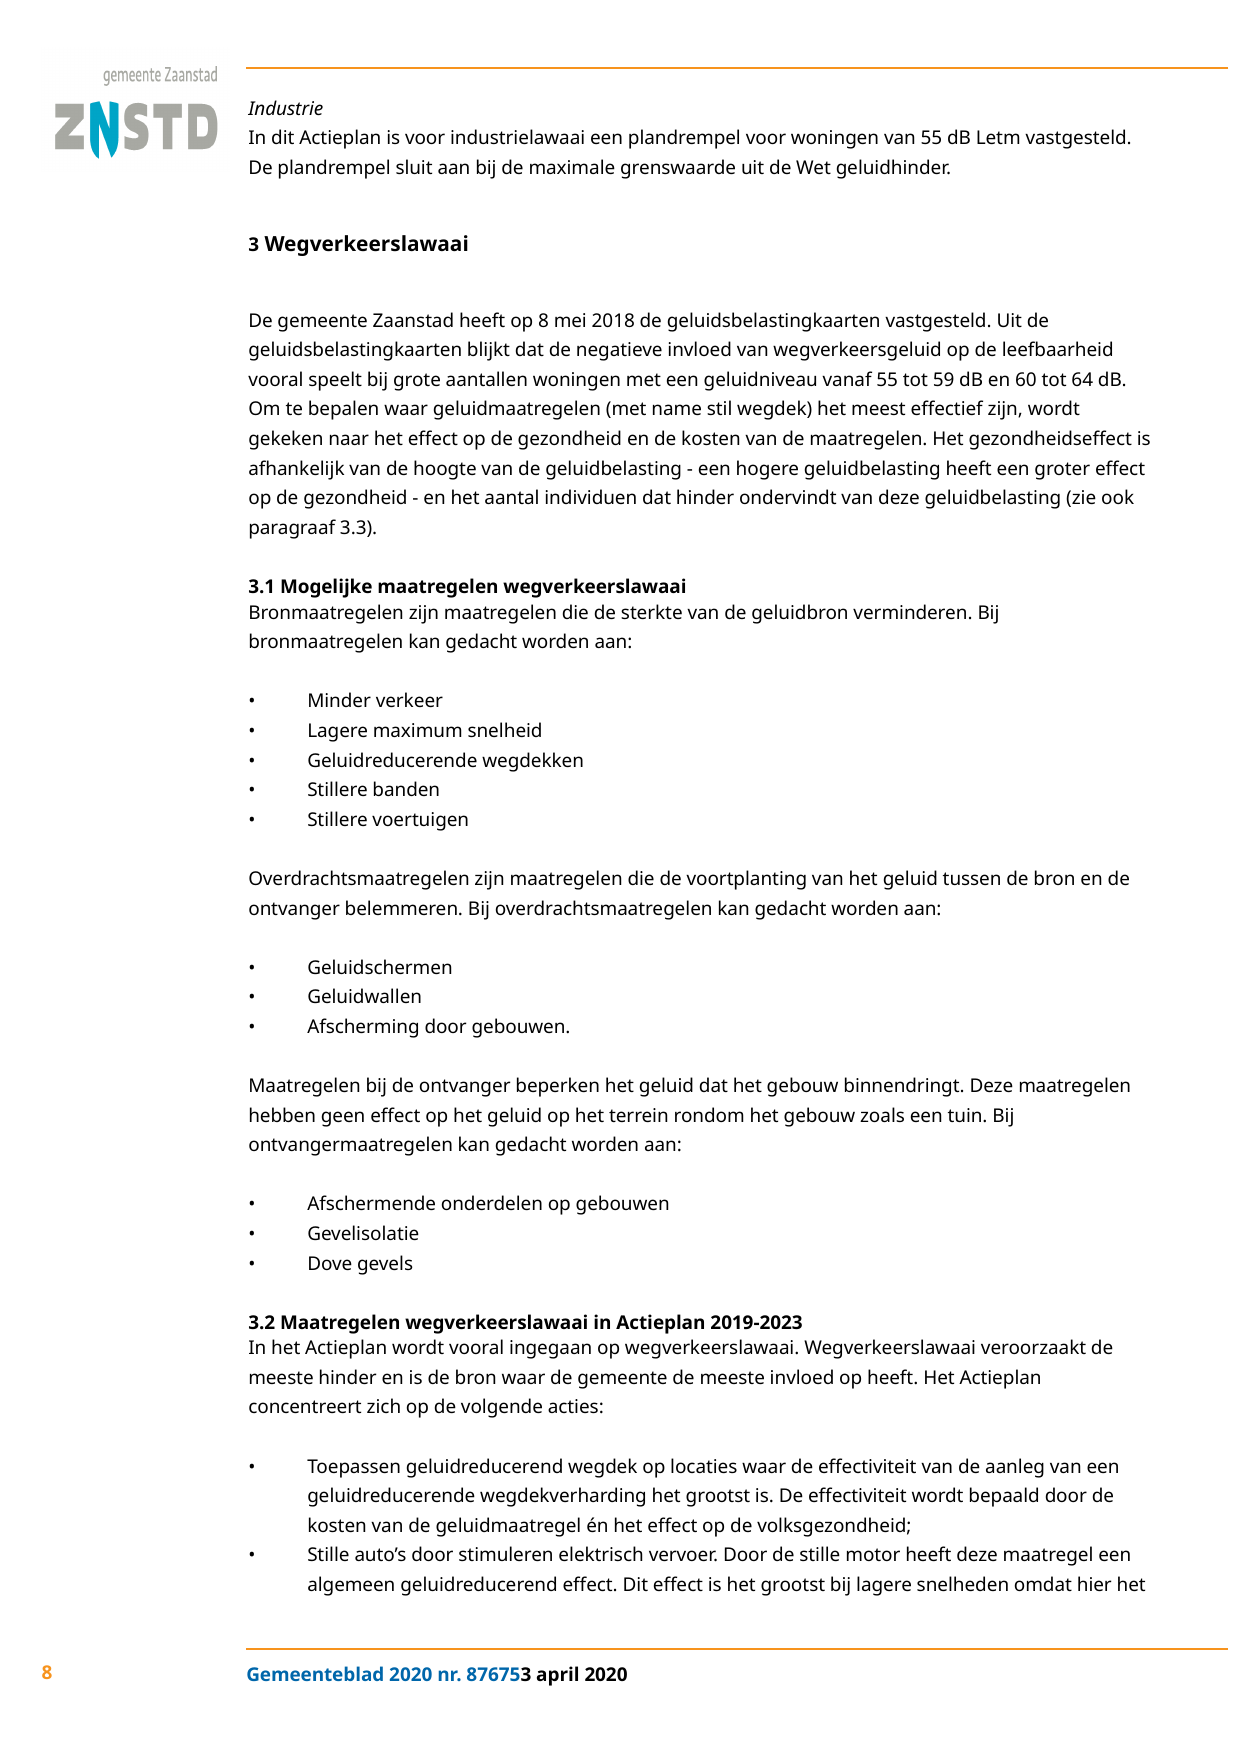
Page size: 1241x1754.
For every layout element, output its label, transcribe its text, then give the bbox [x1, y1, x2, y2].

list Stillere voertuigen [248, 806, 1152, 832]
text 3.1 Mogelijke maatregelen wegverkeerslawaai [248, 573, 1152, 599]
list Geluidschermen [248, 954, 1152, 979]
text In het Actieplan wordt vooral ingegaan op wegverkeerslawaai. Wegverkeerslawaai veroorzaakt de meeste hinder en is de bron waar de gemeente de meeste invloed op heeft. Het Actieplan concentreert zich op de volgende acties: [248, 1334, 1152, 1419]
text In dit Actieplan is voor industrielawaai een plandrempel voor woningen van 55 dB Letm vastgesteld. De plandrempel sluit aan bij de maximale grenswaarde uit de Wet geluidhinder. [248, 124, 1152, 180]
list Stille auto’s door stimuleren elektrisch vervoer. Door de stille motor heeft deze maatregel een algemeen geluidreducerend effect. Dit effect is het grootst bij lagere snelheden omdat hier het [248, 1542, 1152, 1597]
text Bronmaatregelen zijn maatregelen die de sterkte van de geluidbron verminderen. Bij bronmaatregelen kan gedacht worden aan: [248, 599, 1152, 654]
text 3.2 Maatregelen wegverkeerslawaai in Actieplan 2019-2023 [248, 1309, 1152, 1334]
list Gevelisolatie [248, 1220, 1152, 1246]
text Overdrachtsmaatregelen zijn maatregelen die de voortplanting van het geluid tussen de bron en de ontvanger belemmeren. Bij overdrachtsmaatregelen kan gedacht worden aan: [248, 865, 1152, 920]
text 3 Wegverkeerslawaai [248, 229, 1152, 258]
list Toepassen geluidreducerend wegdek op locaties waar de effectiviteit van de aanleg van een geluidreducerende wegdekverharding het grootst is. De effectiviteit wordt bepaald door de kosten van de geluidmaatregel én het effect op de volksgezondheid; [248, 1453, 1152, 1538]
list Dove gevels [248, 1250, 1152, 1275]
list Geluidreducerende wegdekken [248, 747, 1152, 772]
list Afscherming door gebouwen. [248, 1013, 1152, 1039]
text Industrie [248, 95, 1152, 121]
text Maatregelen bij de ontvanger beperken het geluid dat het gebouw binnendringt. Deze maatregelen hebben geen effect op het geluid op het terrein rondom het gebouw zoals een tuin. Bij ontvangermaatregelen kan gedacht worden aan: [248, 1072, 1152, 1157]
picture [41, 47, 231, 172]
list Stillere banden [248, 776, 1152, 802]
list Minder verkeer [248, 688, 1152, 713]
list Afschermende onderdelen op gebouwen [248, 1191, 1152, 1216]
list Geluidwallen [248, 983, 1152, 1009]
list Lagere maximum snelheid [248, 717, 1152, 743]
text De gemeente Zaanstad heeft op 8 mei 2018 de geluidsbelastingkaarten vastgesteld. Uit de geluidsbelastingkaarten blijkt dat de negatieve invloed van wegverkeersgeluid op de leefbaarheid vooral speelt bij grote aantallen woningen met een geluidniveau vanaf 55 tot 59 dB en 60 tot 64 dB. Om te bepalen waar geluidmaatregelen (met name stil wegdek) het meest effectief zijn, wordt gekeken naar het effect op de gezondheid en de kosten van de maatregelen. Het gezondheidseffect is afhankelijk van de hoogte van de geluidbelasting - een hogere geluidbelasting heeft een groter effect op de gezondheid - en het aantal individuen dat hinder ondervindt van deze geluidbelasting (zie ook paragraaf 3.3). [248, 307, 1152, 540]
